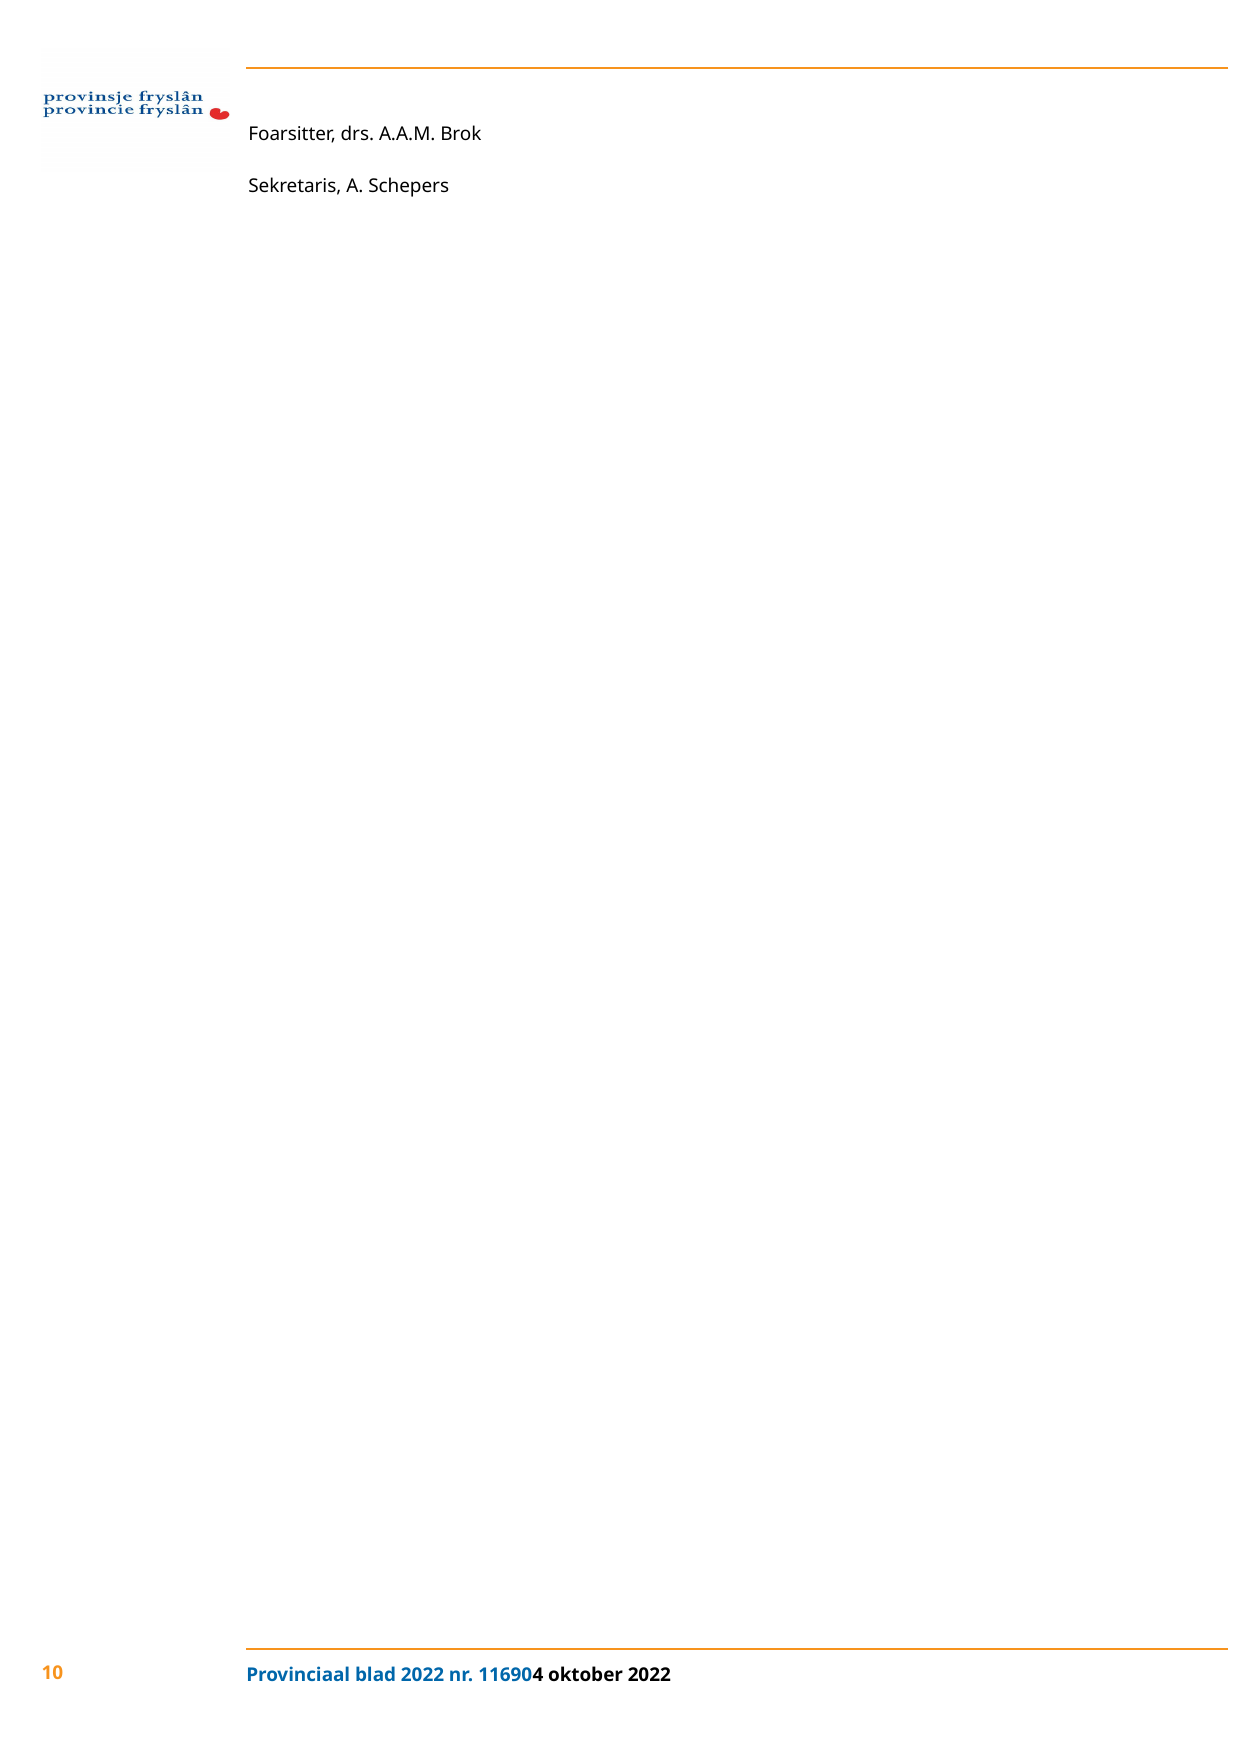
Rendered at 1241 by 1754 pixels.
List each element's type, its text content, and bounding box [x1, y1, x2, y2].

picture [41, 47, 231, 172]
text Sekretaris, A. Schepers [248, 172, 1152, 198]
text Foarsitter, drs. A.A.M. Brok [248, 121, 1152, 146]
